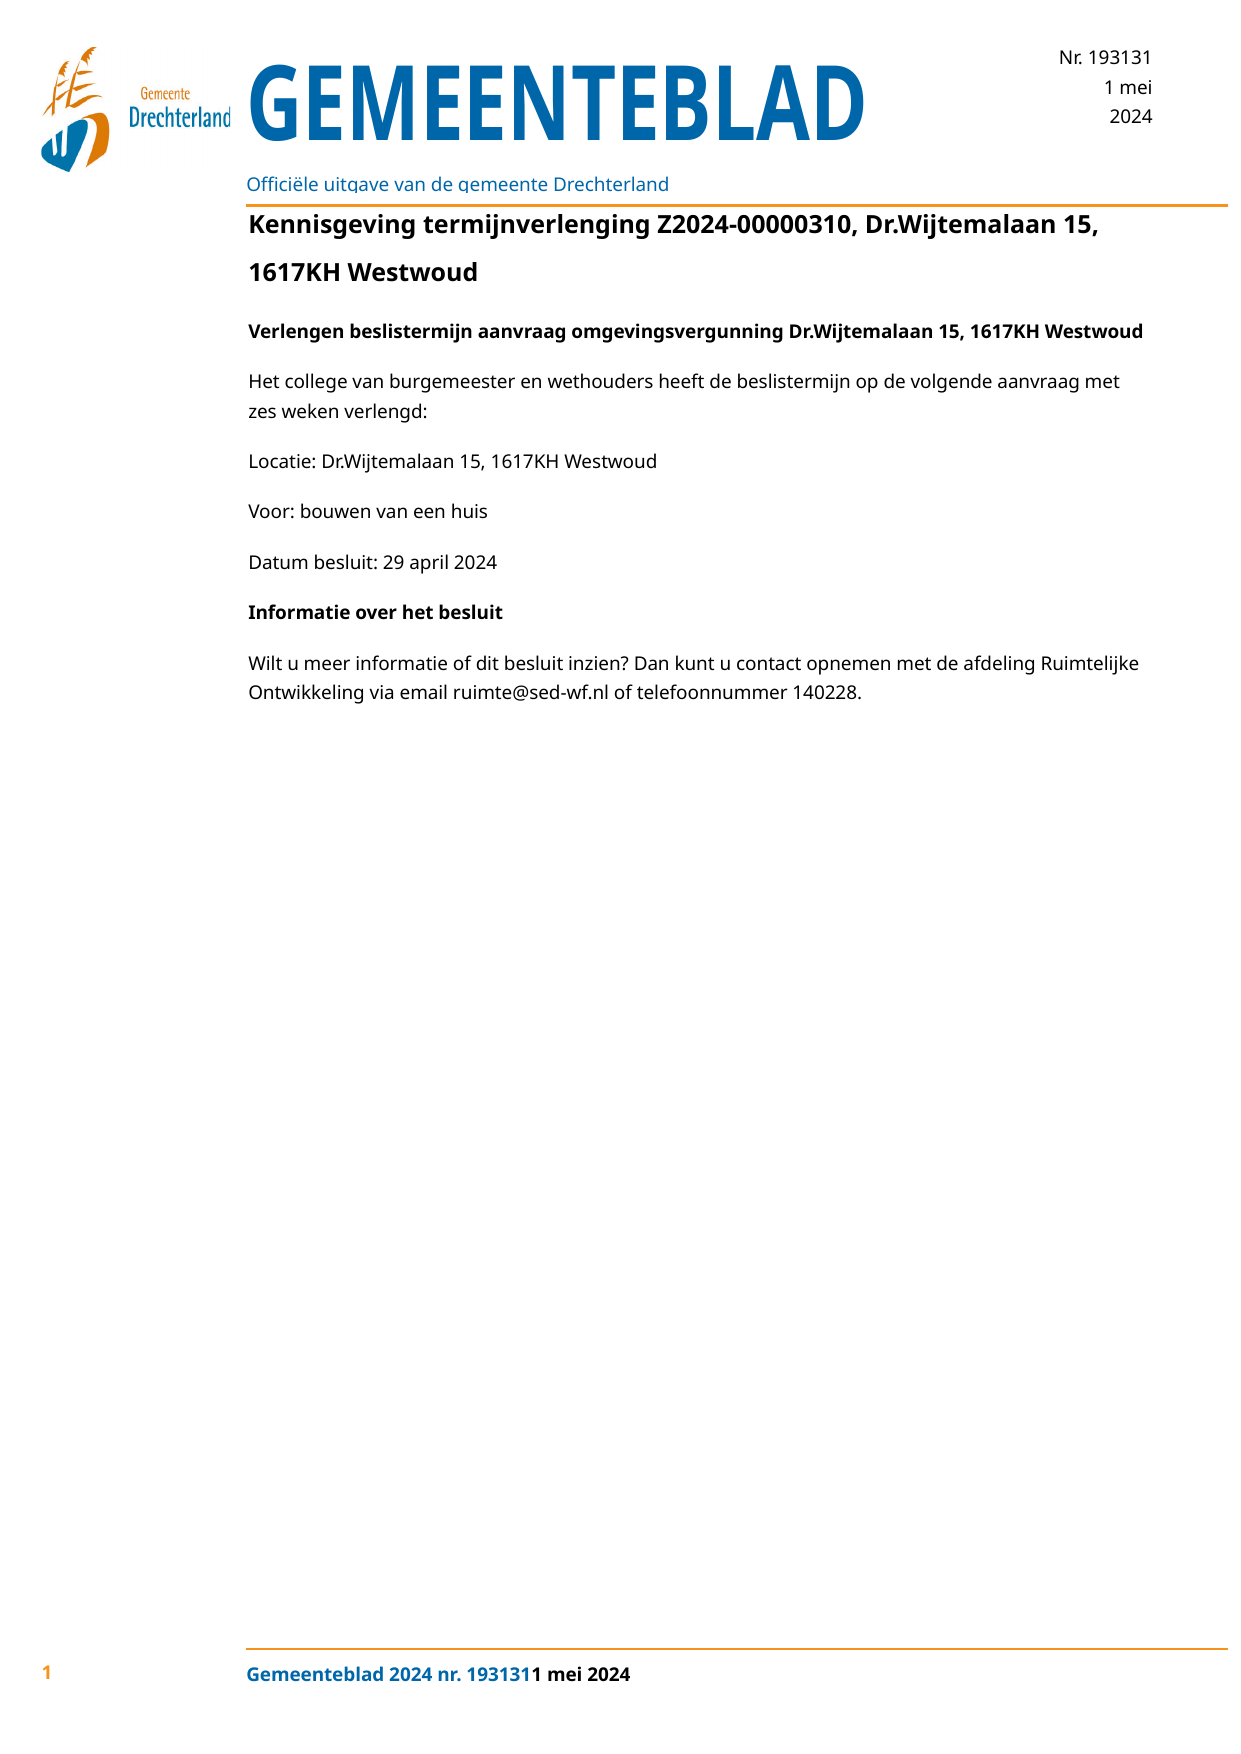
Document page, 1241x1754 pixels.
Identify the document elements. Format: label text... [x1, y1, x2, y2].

picture [41, 158, 64, 172]
text Wilt u meer informatie of dit besluit inzien? Dan kunt u contact opnemen met de afdeling Ruimtelijke Ontwikkeling via email ruimte@sed-wf.nl of telefoonnummer 140228. [248, 650, 1152, 705]
text Informatie over het besluit [248, 599, 1152, 625]
text Locatie: Dr.Wijtemalaan 15, 1617KH Westwoud [248, 448, 1152, 474]
text Verlengen beslistermijn aanvraag omgevingsvergunning Dr.Wijtemalaan 15, 1617KH Westwoud [248, 318, 1152, 344]
text Datum besluit: 29 april 2024 [248, 549, 1152, 575]
picture [226, 115, 231, 124]
text Kennisgeving termijnverlenging Z2024-00000310, Dr.Wijtemalaan 15, 1617KH Westwoud [248, 207, 1152, 288]
picture [41, 47, 231, 172]
text Voor: bouwen van een huis [248, 499, 1152, 524]
text Het college van burgemeester en wethouders heeft de beslistermijn op de volgende aanvraag met zes weken verlengd: [248, 368, 1152, 424]
